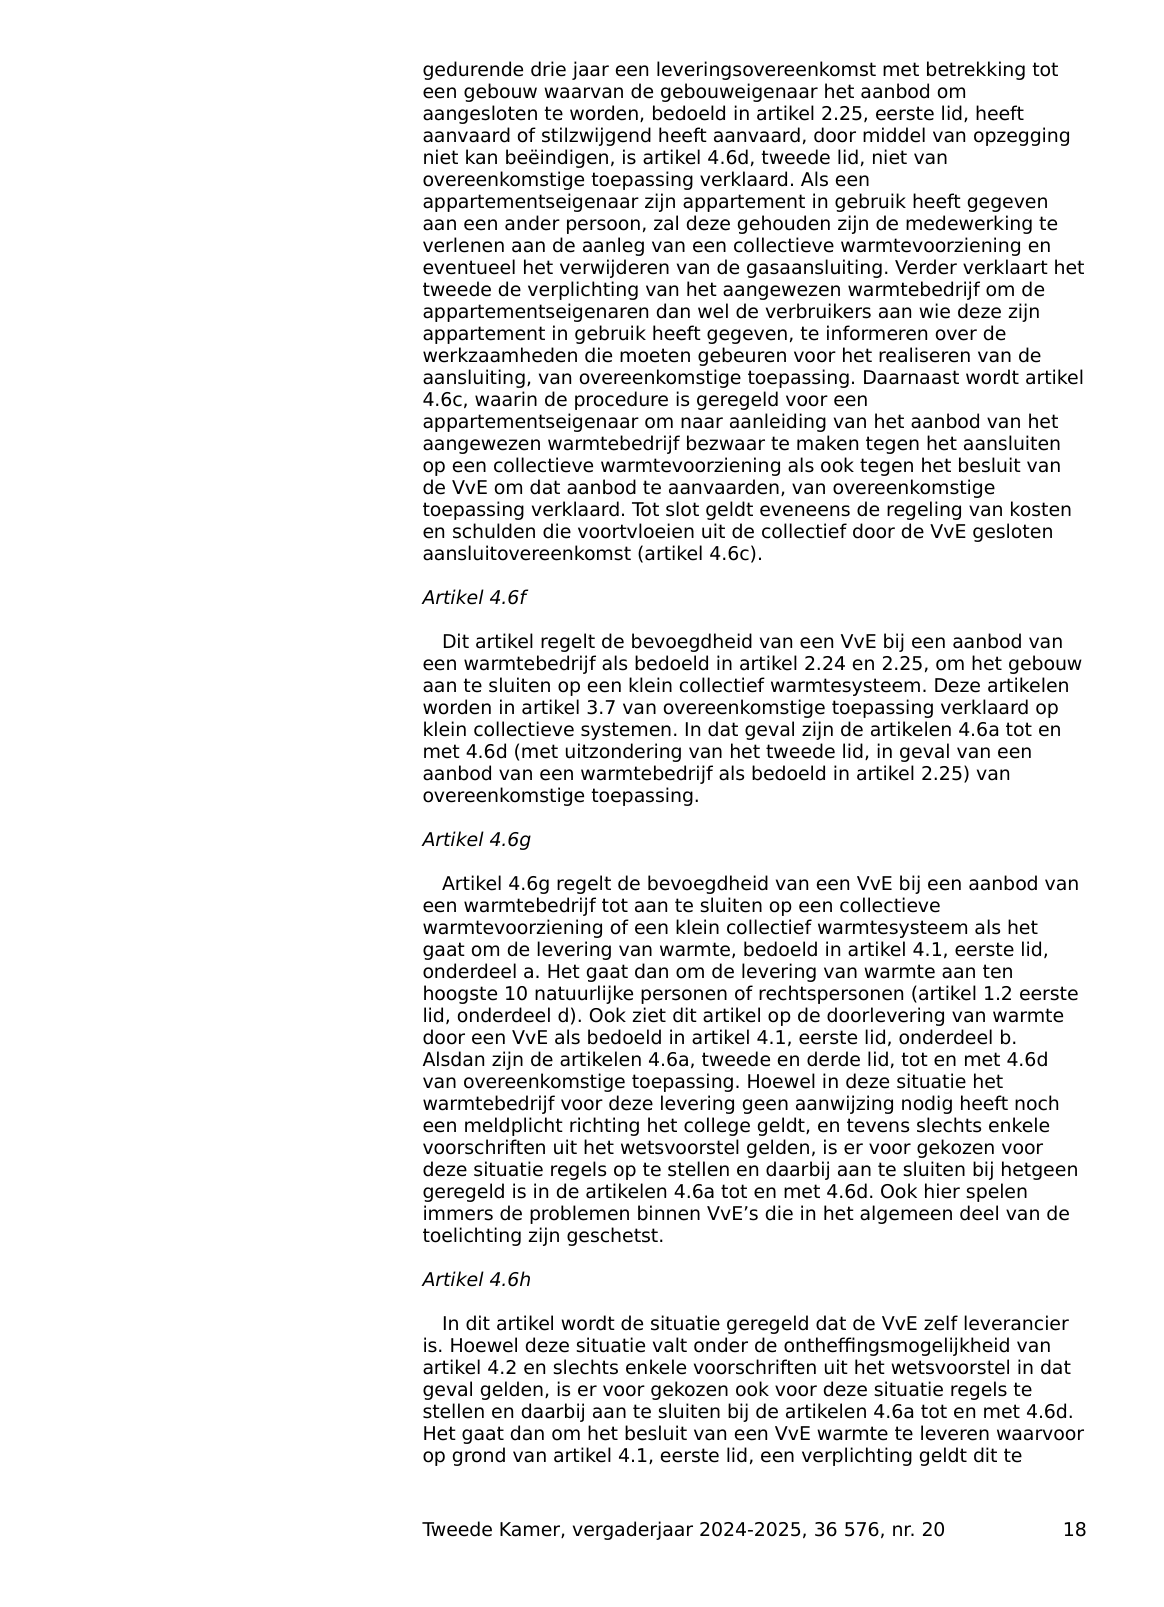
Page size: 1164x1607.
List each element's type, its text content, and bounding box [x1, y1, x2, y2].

text In dit artikel wordt de situatie geregeld dat de VvE zelf leverancier is. Hoewel deze situatie valt onder de ontheffingsmogelijkheid van artikel 4.2 en slechts enkele voorschriften uit het wetsvoorstel in dat geval gelden, is er voor gekozen ook voor deze situatie regels te stellen en daarbij aan te sluiten bij de artikelen 4.6a tot en met 4.6d. Het gaat dan om het besluit van een VvE warmte te leveren waarvoor op grond van artikel 4.1, eerste lid, een verplichting geldt dit te [422, 1313, 1087, 1467]
subtitle Artikel 4.6f [422, 587, 1087, 609]
text Artikel 4.6g regelt de bevoegdheid van een VvE bij een aanbod van een warmtebedrijf tot aan te sluiten op een collectieve warmtevoorziening of een klein collectief warmtesysteem als het gaat om de levering van warmte, bedoeld in artikel 4.1, eerste lid, onderdeel a. Het gaat dan om de levering van warmte aan ten hoogste 10 natuurlijke personen of rechtspersonen (artikel 1.2 eerste lid, onderdeel d). Ook ziet dit artikel op de doorlevering van warmte door een VvE als bedoeld in artikel 4.1, eerste lid, onderdeel b. Alsdan zijn de artikelen 4.6a, tweede en derde lid, tot en met 4.6d van overeenkomstige toepassing. Hoewel in deze situatie het warmtebedrijf voor deze levering geen aanwijzing nodig heeft noch een meldplicht richting het college geldt, en tevens slechts enkele voorschriften uit het wetsvoorstel gelden, is er voor gekozen voor deze situatie regels op te stellen en daarbij aan te sluiten bij hetgeen geregeld is in de artikelen 4.6a tot en met 4.6d. Ook hier spelen immers de problemen binnen VvE’s die in het algemeen deel van de toelichting zijn geschetst. [422, 873, 1087, 1247]
text Dit artikel regelt de bevoegdheid van een VvE bij een aanbod van een warmtebedrijf als bedoeld in artikel 2.24 en 2.25, om het gebouw aan te sluiten op een klein collectief warmtesysteem. Deze artikelen worden in artikel 3.7 van overeenkomstige toepassing verklaard op klein collectieve systemen. In dat geval zijn de artikelen 4.6a tot en met 4.6d (met uitzondering van het tweede lid, in geval van een aanbod van een warmtebedrijf als bedoeld in artikel 2.25) van overeenkomstige toepassing. [422, 631, 1087, 807]
subtitle Artikel 4.6g [422, 829, 1087, 851]
text gedurende drie jaar een leveringsovereenkomst met betrekking tot een gebouw waarvan de gebouweigenaar het aanbod om aangesloten te worden, bedoeld in artikel 2.25, eerste lid, heeft aanvaard of stilzwijgend heeft aanvaard, door middel van opzegging niet kan beëindigen, is artikel 4.6d, tweede lid, niet van overeenkomstige toepassing verklaard. Als een appartementseigenaar zijn appartement in gebruik heeft gegeven aan een ander persoon, zal deze gehouden zijn de medewerking te verlenen aan de aanleg van een collectieve warmtevoorziening en eventueel het verwijderen van de gasaansluiting. Verder verklaart het tweede de verplichting van het aangewezen warmtebedrijf om de appartementseigenaren dan wel de verbruikers aan wie deze zijn appartement in gebruik heeft gegeven, te informeren over de werkzaamheden die moeten gebeuren voor het realiseren van de aansluiting, van overeenkomstige toepassing. Daarnaast wordt artikel 4.6c, waarin de procedure is geregeld voor een appartementseigenaar om naar aanleiding van het aanbod van het aangewezen warmtebedrijf bezwaar te maken tegen het aansluiten op een collectieve warmtevoorziening als ook tegen het besluit van de VvE om dat aanbod te aanvaarden, van overeenkomstige toepassing verklaard. Tot slot geldt eveneens de regeling van kosten en schulden die voortvloeien uit de collectief door de VvE gesloten aansluitovereenkomst (artikel 4.6c). [422, 59, 1087, 564]
subtitle Artikel 4.6h [422, 1269, 1087, 1291]
